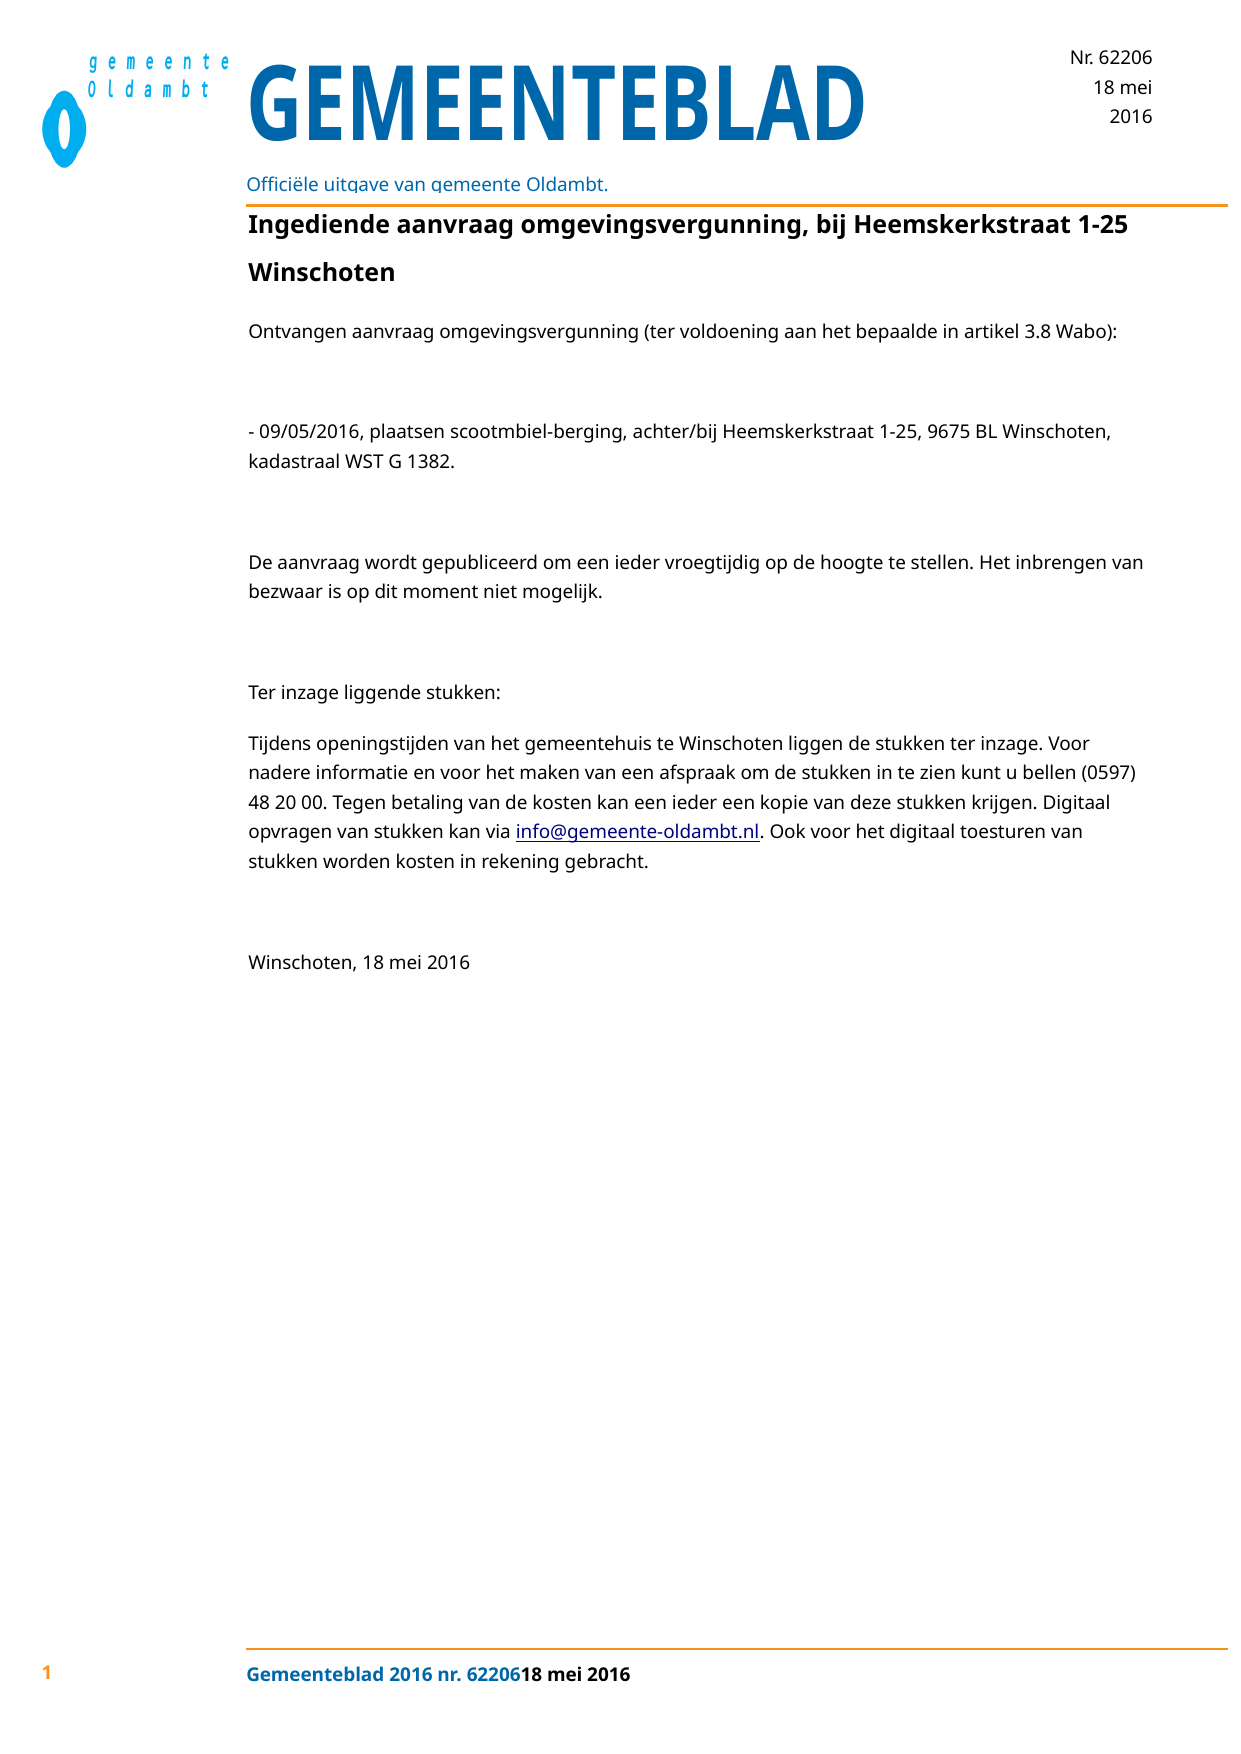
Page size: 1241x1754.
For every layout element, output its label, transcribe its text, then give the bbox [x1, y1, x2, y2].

text Tijdens openingstijden van het gemeentehuis te Winschoten liggen de stukken ter inzage. Voor nadere informatie en voor het maken van een afspraak om de stukken in te zien kunt u bellen (0597) 48 20 00. Tegen betaling van de kosten kan een ieder een kopie van deze stukken krijgen. Digitaal opvragen van stukken kan via info@gemeente-oldambt.nl. Ook voor het digitaal toesturen van stukken worden kosten in rekening gebracht. [248, 730, 1152, 874]
text Ter inzage liggende stukken: [248, 679, 1152, 705]
text Ontvangen aanvraag omgevingsvergunning (ter voldoening aan het bepaalde in artikel 3.8 Wabo): [248, 318, 1152, 344]
text De aanvraag wordt gepubliceerd om een ieder vroegtijdig op de hoogte te stellen. Het inbrengen van bezwaar is op dit moment niet mogelijk. [248, 549, 1152, 604]
text - 09/05/2016, plaatsen scootmbiel-berging, achter/bij Heemskerkstraat 1-25, 9675 BL Winschoten, kadastraal WST G 1382. [248, 419, 1152, 474]
picture [41, 47, 231, 172]
text Winschoten, 18 mei 2016 [248, 949, 1152, 975]
text Ingediende aanvraag omgevingsvergunning, bij Heemskerkstraat 1-25 Winschoten [248, 207, 1152, 288]
